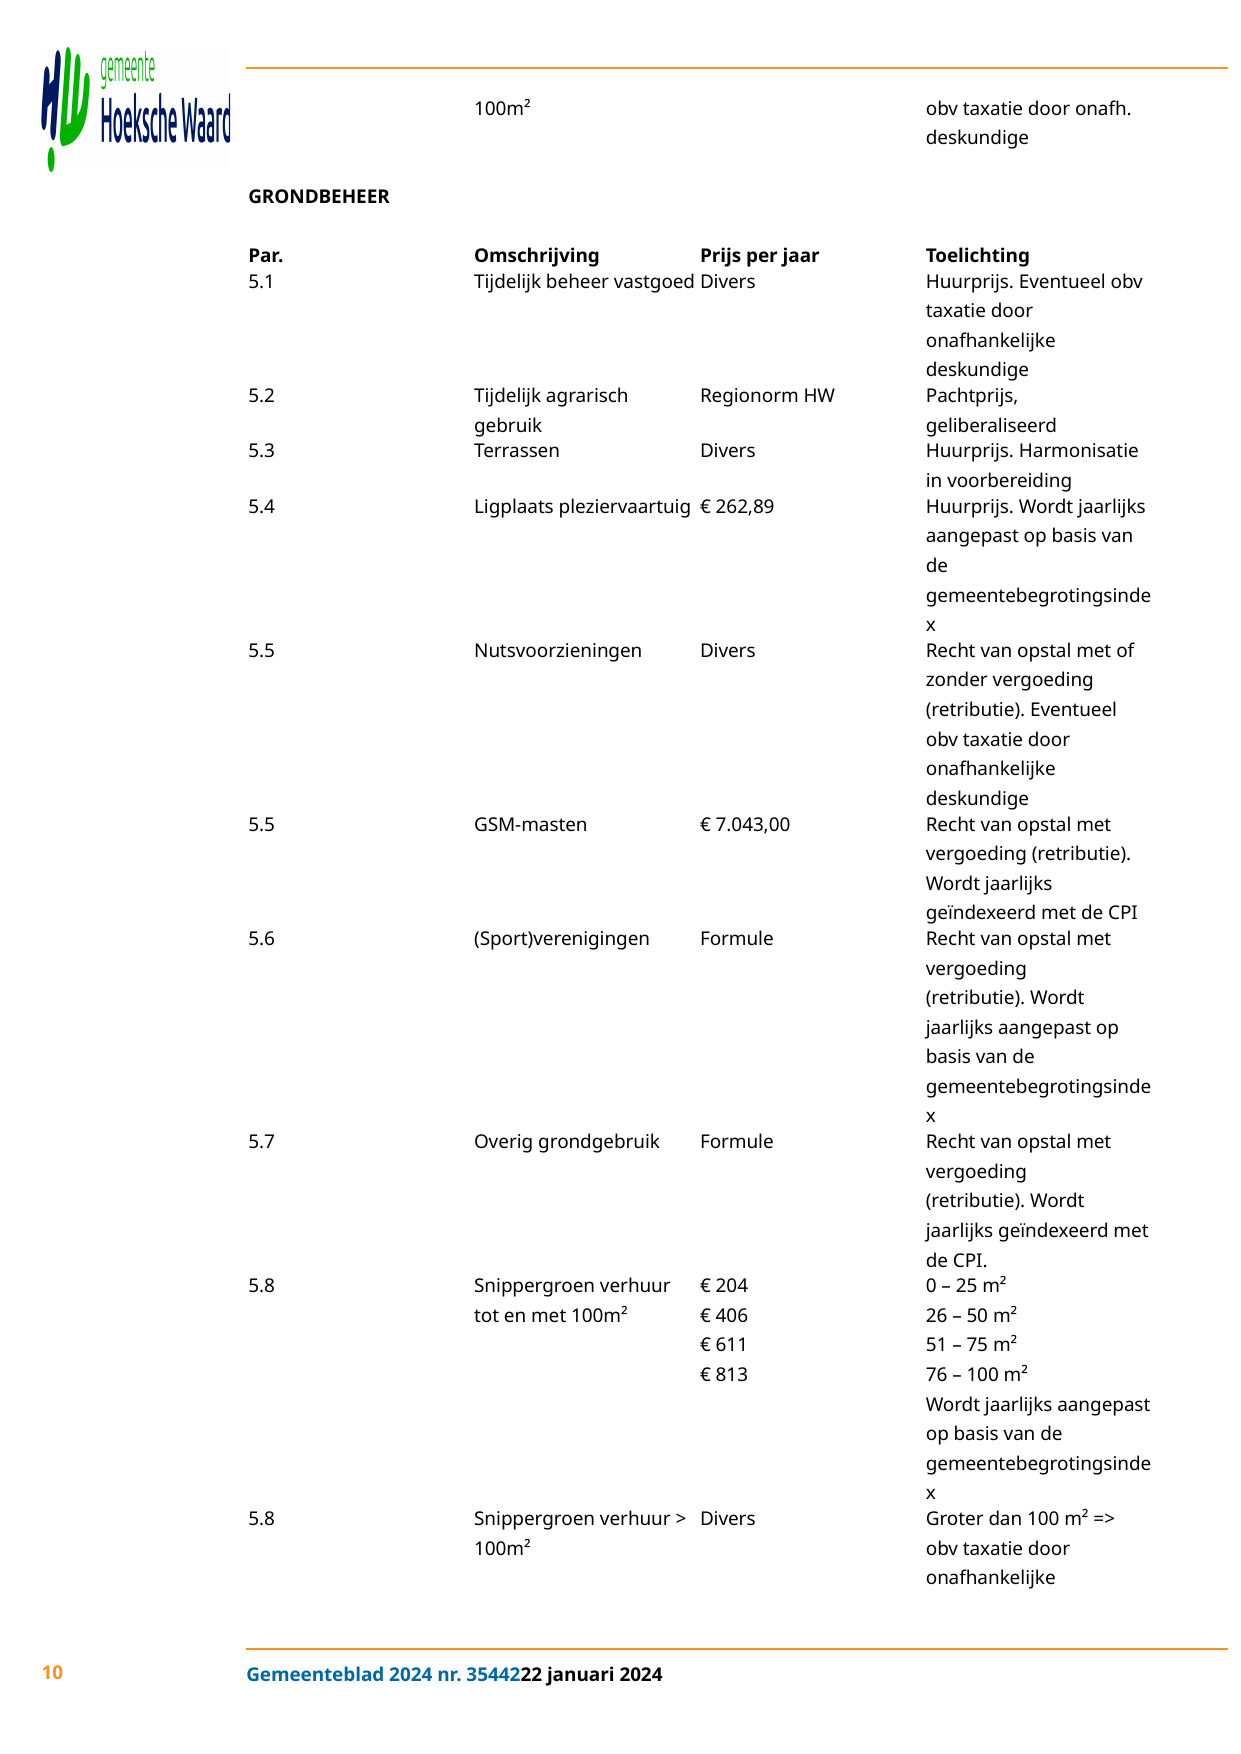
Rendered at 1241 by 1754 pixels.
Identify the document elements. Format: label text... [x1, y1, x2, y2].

table_cell 5.3 [248, 438, 474, 493]
table_cell Terrassen [474, 438, 700, 493]
table_cell Ligplaats pleziervaartuig [474, 493, 700, 637]
table_cell Divers [700, 268, 926, 382]
table_header Prijs per jaar [700, 242, 926, 268]
table_cell 100m² [474, 95, 700, 150]
table_cell [248, 95, 474, 150]
table_cell 5.4 [248, 493, 474, 637]
table_cell Recht van opstal met of zonder vergoeding (retributie). Eventueel obv taxatie door onafhankelijke deskundige [926, 637, 1152, 811]
table_header Omschrijving [474, 242, 700, 268]
table_cell Regionorm HW [700, 383, 926, 438]
table_cell Recht van opstal met vergoeding (retributie). Wordt jaarlijks geïndexeerd met de CPI [926, 811, 1152, 925]
table_cell 0 – 25 m² 26 – 50 m² 51 – 75 m² 76 – 100 m² Wordt jaarlijks aangepast op basis van de gemeentebegrotingsindex [926, 1273, 1152, 1505]
table_cell Huurprijs. Eventueel obv taxatie door onafhankelijke deskundige [926, 268, 1152, 382]
text GRONDBEHEER [248, 183, 1152, 209]
table_cell Nutsvoorzieningen [474, 637, 700, 811]
table_cell Recht van opstal met vergoeding (retributie). Wordt jaarlijks aangepast op basis van de gemeentebegrotingsindex [926, 925, 1152, 1128]
table_cell Tijdelijk beheer vastgoed [474, 268, 700, 382]
picture [41, 47, 231, 172]
table_cell Groter dan 100 m² => obv taxatie door onafhankelijke [926, 1505, 1152, 1590]
table_cell Formule [700, 1129, 926, 1272]
table_cell € 262,89 [700, 493, 926, 637]
table_cell 5.5 [248, 811, 474, 925]
table_cell GSM-masten [474, 811, 700, 925]
table_cell 5.2 [248, 383, 474, 438]
table_cell 5.1 [248, 268, 474, 382]
table_cell Huurprijs. Wordt jaarlijks aangepast op basis van de gemeentebegrotingsindex [926, 493, 1152, 637]
table_cell Tijdelijk agrarisch gebruik [474, 383, 700, 438]
table_cell [700, 95, 926, 150]
table_cell 5.8 [248, 1505, 474, 1590]
table_cell Divers [700, 1505, 926, 1590]
table_cell Divers [700, 637, 926, 811]
table_cell Snippergroen verhuur > 100m² [474, 1505, 700, 1590]
table_cell Divers [700, 438, 926, 493]
table_cell (Sport)verenigingen [474, 925, 700, 1128]
table_cell obv taxatie door onafh. deskundige [926, 95, 1152, 150]
table_cell 5.6 [248, 925, 474, 1128]
table_cell Snippergroen verhuur tot en met 100m² [474, 1273, 700, 1505]
table_header Toelichting [926, 242, 1152, 268]
table_cell € 7.043,00 [700, 811, 926, 925]
table_cell Pachtprijs, geliberaliseerd [926, 383, 1152, 438]
table_cell 5.8 [248, 1273, 474, 1505]
table_header Par. [248, 242, 474, 268]
table_cell 5.7 [248, 1129, 474, 1272]
table_cell Huurprijs. Harmonisatie in voorbereiding [926, 438, 1152, 493]
table_cell Formule [700, 925, 926, 1128]
table_cell € 204 € 406 € 611 € 813 [700, 1273, 926, 1505]
table_cell Recht van opstal met vergoeding (retributie). Wordt jaarlijks geïndexeerd met de CPI. [926, 1129, 1152, 1272]
table_cell 5.5 [248, 637, 474, 811]
table_cell Overig grondgebruik [474, 1129, 700, 1272]
